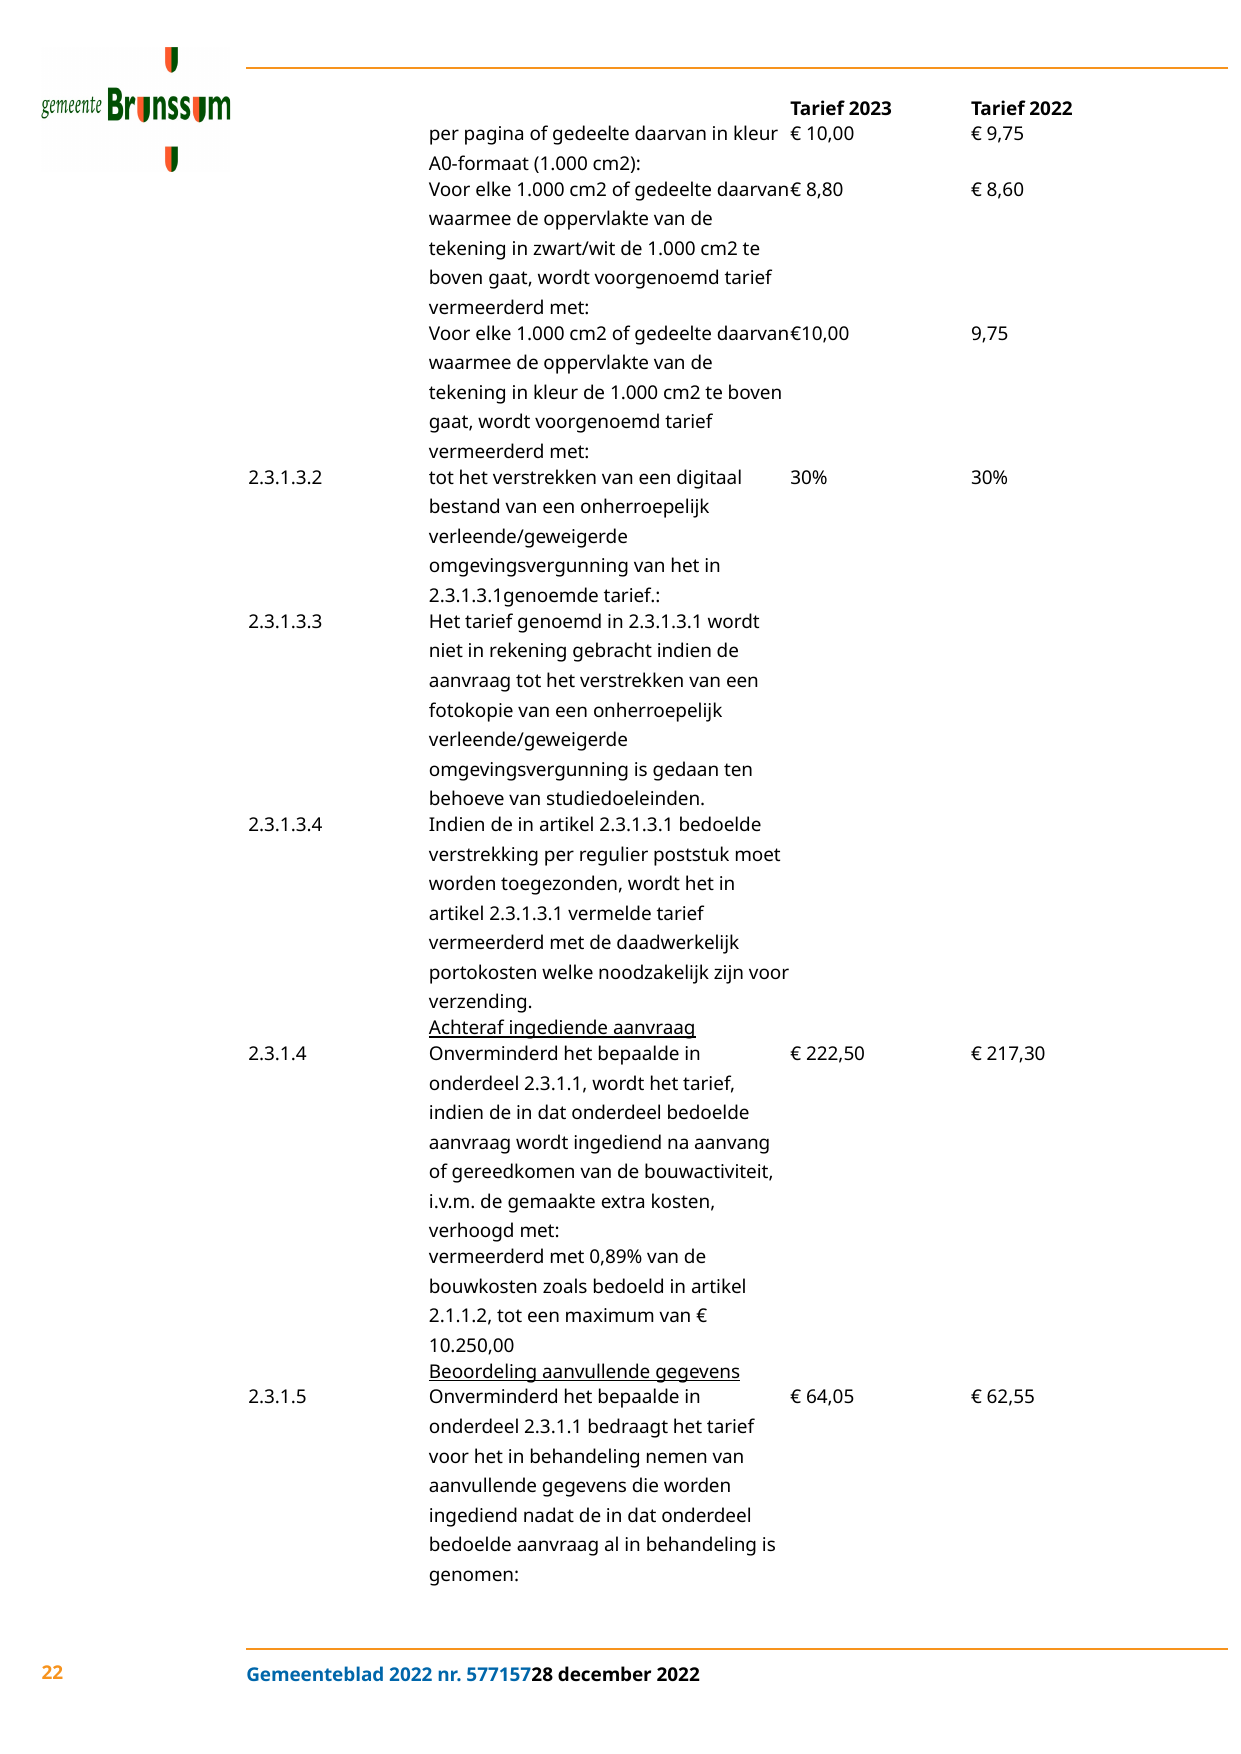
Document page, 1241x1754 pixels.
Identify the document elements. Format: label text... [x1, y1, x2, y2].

table_cell per pagina of gedeelte daarvan in kleur A0-formaat (1.000 cm2): [429, 121, 790, 176]
table_cell [790, 1358, 971, 1384]
table_header [248, 95, 429, 121]
table_cell vermeerderd met 0,89% van de bouwkosten zoals bedoeld in artikel 2.1.1.2, tot een maximum van € 10.250,00 [429, 1244, 790, 1358]
table_cell 30% [971, 464, 1152, 608]
table_cell 2.3.1.5 [248, 1384, 429, 1587]
table_cell 2.3.1.4 [248, 1040, 429, 1243]
table_cell [971, 811, 1152, 1014]
table_cell Voor elke 1.000 cm2 of gedeelte daarvan waarmee de oppervlakte van de tekening in zwart/wit de 1.000 cm2 te boven gaat, wordt voorgenoemd tarief vermeerderd met: [429, 176, 790, 320]
table_cell tot het verstrekken van een digitaal bestand van een onherroepelijk verleende/geweigerde omgevingsvergunning van het in 2.3.1.3.1genoemde tarief.: [429, 464, 790, 608]
table_cell € 10,00 [790, 121, 971, 176]
table_cell [971, 1358, 1152, 1384]
table_cell € 64,05 [790, 1384, 971, 1587]
table_cell [971, 608, 1152, 811]
table_cell [248, 176, 429, 320]
table_cell [971, 1015, 1152, 1040]
table_cell [248, 121, 429, 176]
table_cell 2.3.1.3.2 [248, 464, 429, 608]
table_cell Onverminderd het bepaalde in onderdeel 2.3.1.1, wordt het tarief, indien de in dat onderdeel bedoelde aanvraag wordt ingediend na aanvang of gereedkomen van de bouwactiviteit, i.v.m. de gemaakte extra kosten, verhoogd met: [429, 1040, 790, 1243]
table_cell [790, 1244, 971, 1358]
table_cell € 8,80 [790, 176, 971, 320]
table_cell [248, 1015, 429, 1040]
table_cell 30% [790, 464, 971, 608]
table_cell [790, 608, 971, 811]
table_cell Voor elke 1.000 cm2 of gedeelte daarvan waarmee de oppervlakte van de tekening in kleur de 1.000 cm2 te boven gaat, wordt voorgenoemd tarief vermeerderd met: [429, 320, 790, 464]
table_cell [248, 320, 429, 464]
table_cell [248, 1244, 429, 1358]
table_cell €10,00 [790, 320, 971, 464]
table_header [429, 95, 790, 121]
table_cell € 62,55 [971, 1384, 1152, 1587]
table_cell [971, 1244, 1152, 1358]
table_cell 2.3.1.3.4 [248, 811, 429, 1014]
table_cell Onverminderd het bepaalde in onderdeel 2.3.1.1 bedraagt het tarief voor het in behandeling nemen van aanvullende gegevens die worden ingediend nadat de in dat onderdeel bedoelde aanvraag al in behandeling is genomen: [429, 1384, 790, 1587]
table_header Tarief 2023 [790, 95, 971, 121]
table_header Tarief 2022 [971, 95, 1152, 121]
picture [41, 47, 231, 172]
table_cell [248, 1358, 429, 1384]
table_cell [790, 811, 971, 1014]
table_cell € 8,60 [971, 176, 1152, 320]
table_cell € 217,30 [971, 1040, 1152, 1243]
table_cell Het tarief genoemd in 2.3.1.3.1 wordt niet in rekening gebracht indien de aanvraag tot het verstrekken van een fotokopie van een onherroepelijk verleende/geweigerde omgevingsvergunning is gedaan ten behoeve van studiedoeleinden. [429, 608, 790, 811]
table_cell 9,75 [971, 320, 1152, 464]
table_cell € 9,75 [971, 121, 1152, 176]
table_cell Indien de in artikel 2.3.1.3.1 bedoelde verstrekking per regulier poststuk moet worden toegezonden, wordt het in artikel 2.3.1.3.1 vermelde tarief vermeerderd met de daadwerkelijk portokosten welke noodzakelijk zijn voor verzending. [429, 811, 790, 1014]
table_cell Achteraf ingediende aanvraag [429, 1015, 790, 1040]
table_cell [790, 1015, 971, 1040]
table_cell Beoordeling aanvullende gegevens [429, 1358, 790, 1384]
table_cell € 222,50 [790, 1040, 971, 1243]
table_cell 2.3.1.3.3 [248, 608, 429, 811]
